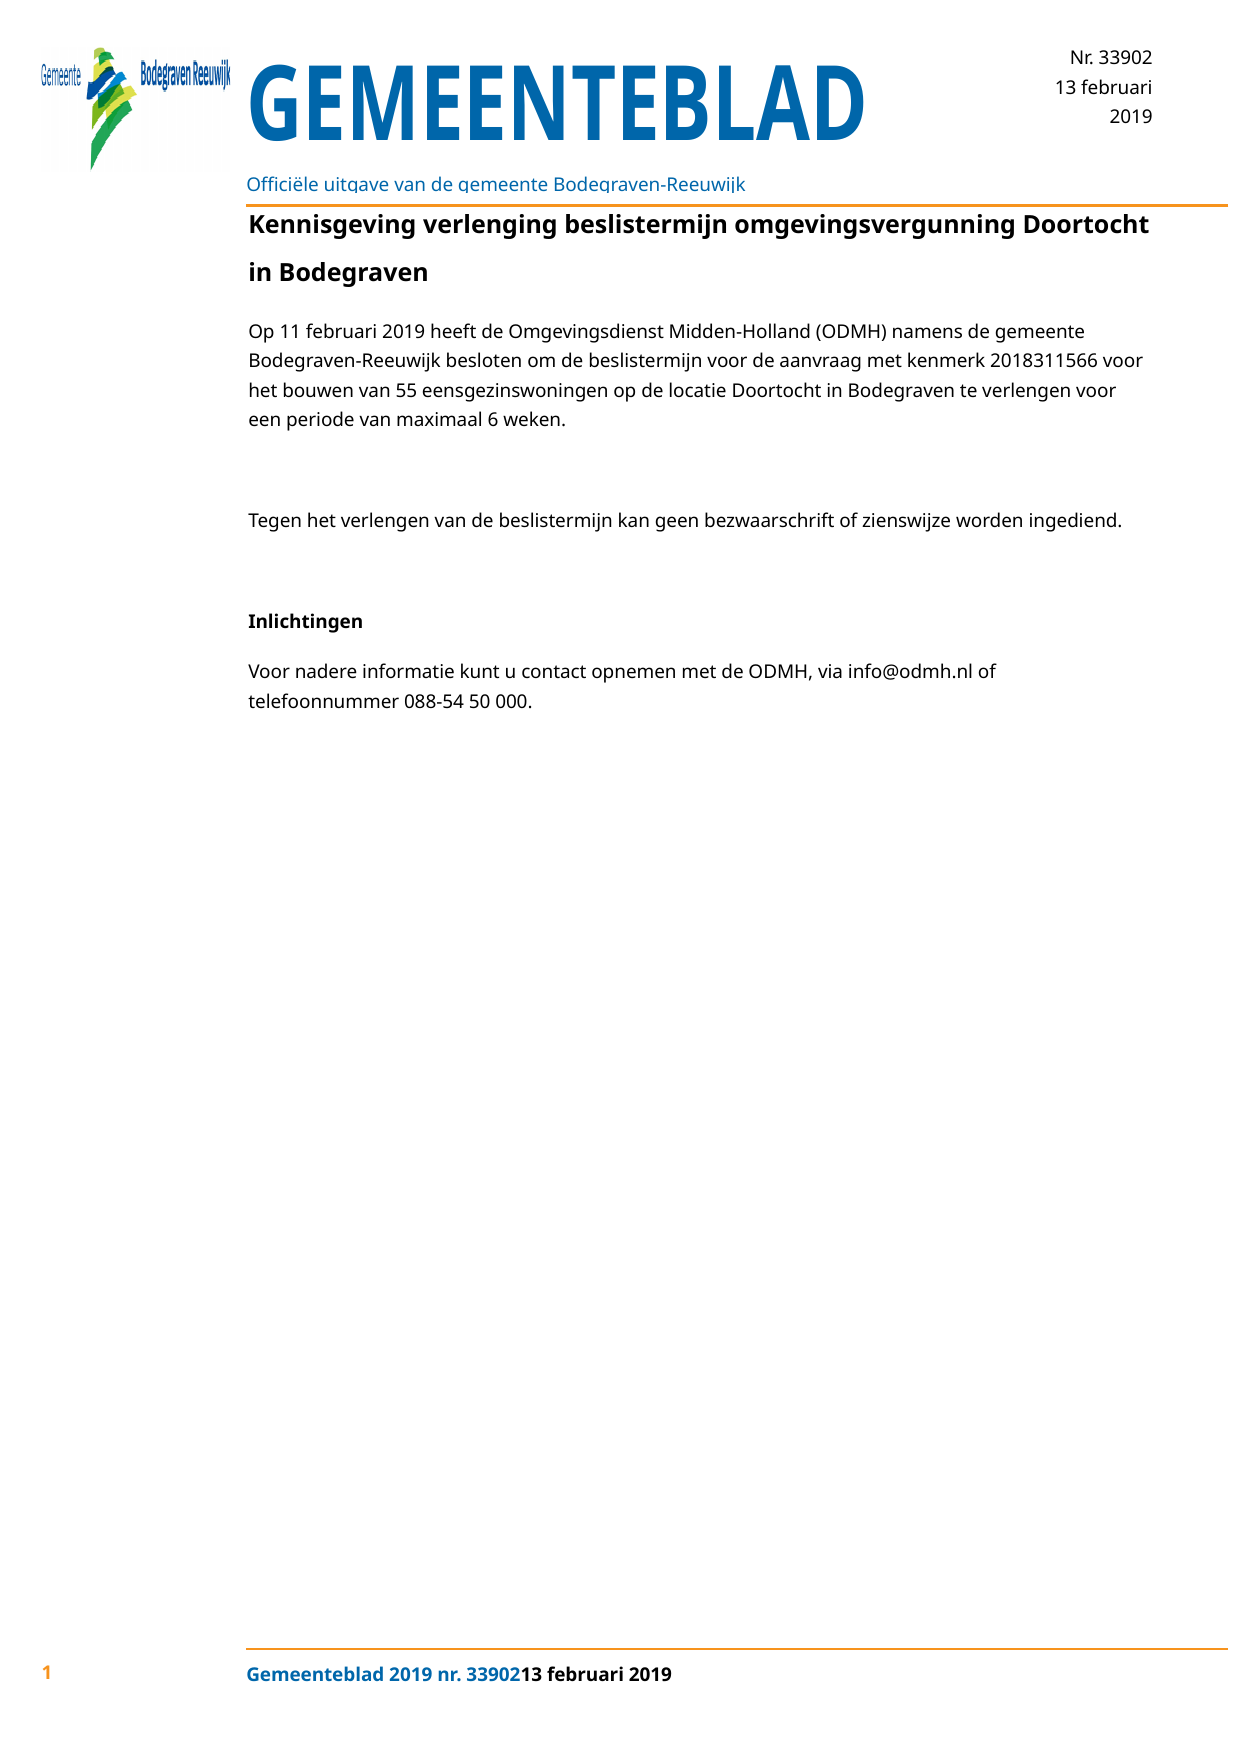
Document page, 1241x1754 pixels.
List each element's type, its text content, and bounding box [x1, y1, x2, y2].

text Kennisgeving verlenging beslistermijn omgevingsvergunning Doortocht in Bodegraven [248, 207, 1152, 288]
text Voor nadere informatie kunt u contact opnemen met de ODMH, via info@odmh.nl of telefoonnummer 088-54 50 000. [248, 659, 1152, 714]
text Inlichtingen [248, 608, 1152, 634]
text Op 11 februari 2019 heeft de Omgevingsdienst Midden-Holland (ODMH) namens de gemeente Bodegraven-Reeuwijk besloten om de beslistermijn voor de aanvraag met kenmerk 2018311566 voor het bouwen van 55 eensgezinswoningen op de locatie Doortocht in Bodegraven te verlengen voor een periode van maximaal 6 weken. [248, 318, 1152, 432]
picture [41, 47, 231, 172]
text Tegen het verlengen van de beslistermijn kan geen bezwaarschrift of zienswijze worden ingediend. [248, 507, 1152, 533]
